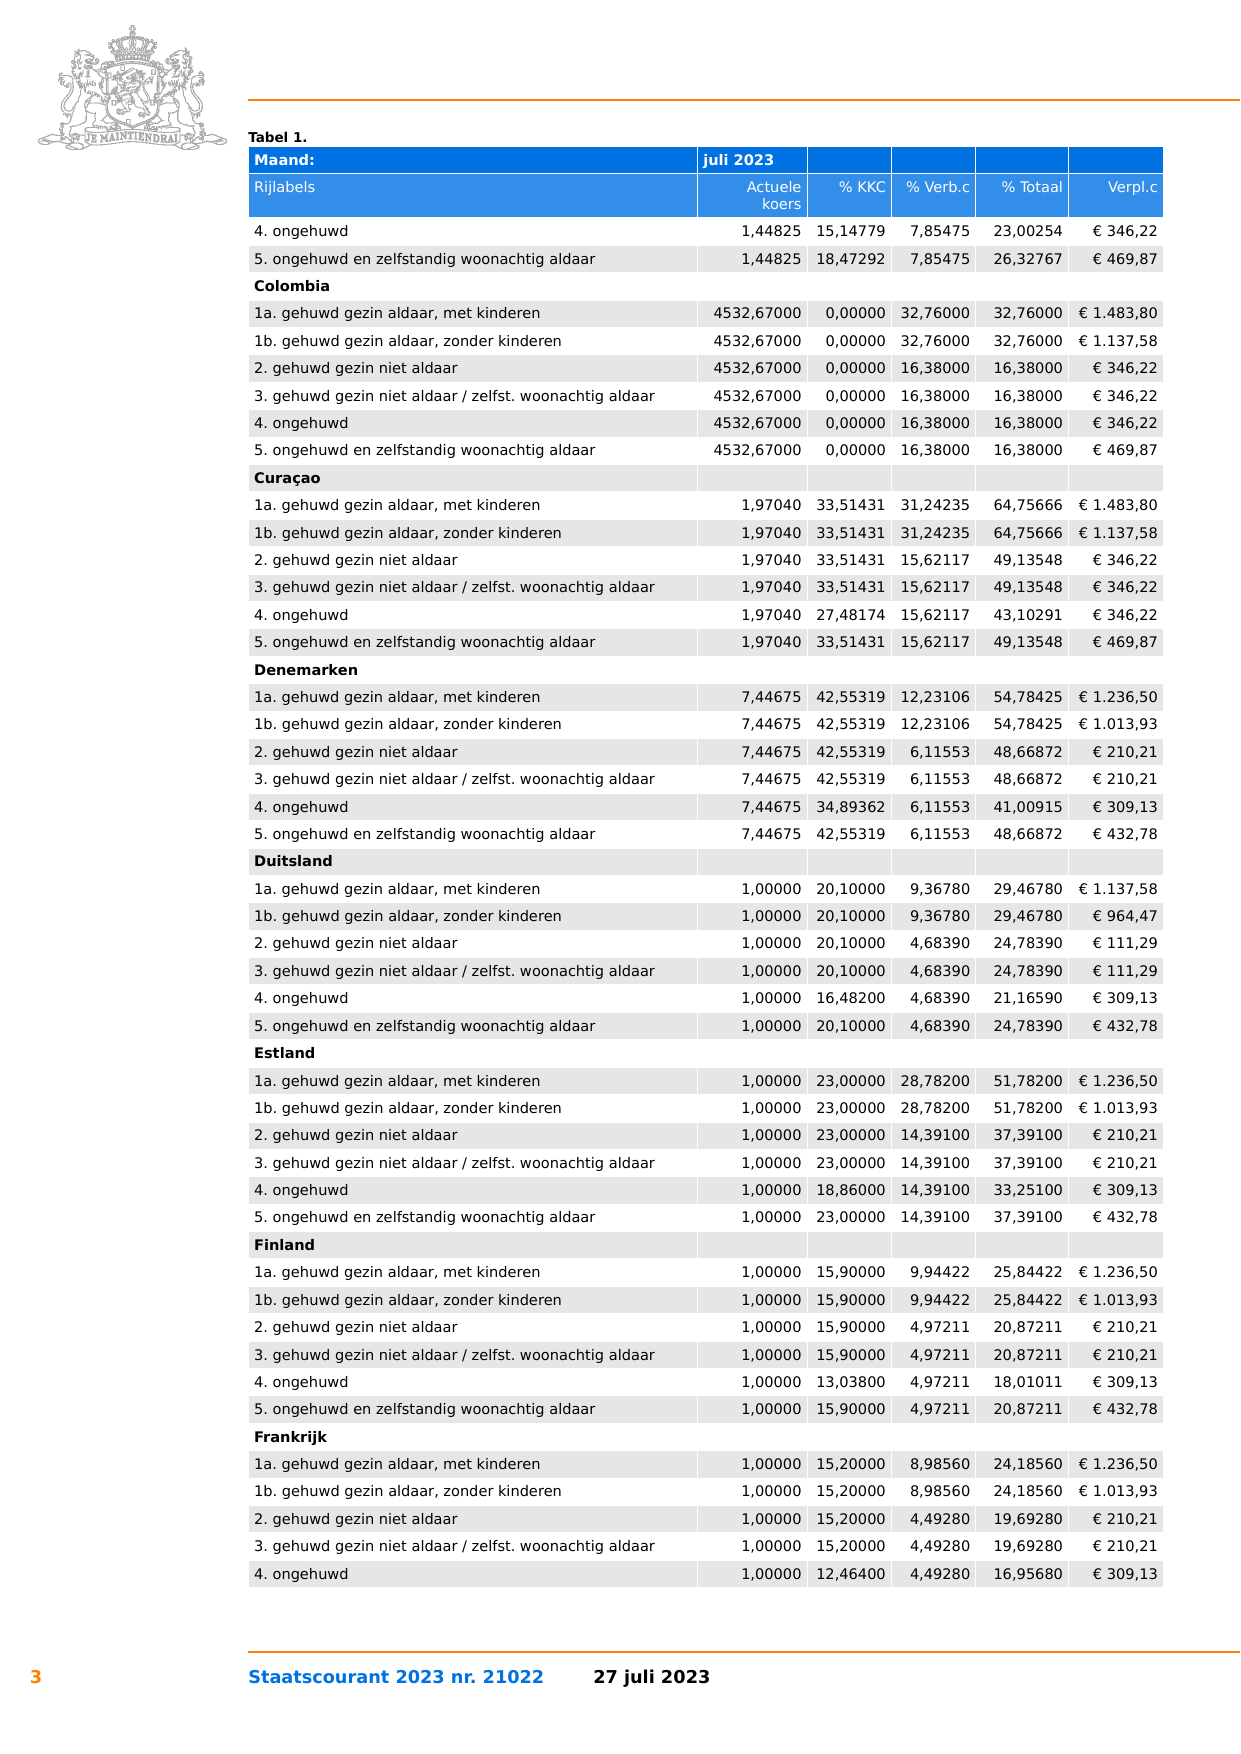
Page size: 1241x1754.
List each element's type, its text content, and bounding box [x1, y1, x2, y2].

table_cell € 1.137,58 [1069, 876, 1163, 902]
table_cell € 346,22 [1069, 383, 1163, 409]
table_cell 29,46780 [976, 903, 1068, 930]
table_cell 21,16590 [976, 986, 1068, 1012]
table_cell 24,18560 [976, 1479, 1068, 1505]
table_cell € 1.013,93 [1069, 1479, 1163, 1505]
table_cell € 1.013,93 [1069, 712, 1163, 738]
table_cell 48,66872 [976, 739, 1068, 765]
table_header Tabel 1. [248, 130, 1163, 146]
table_cell 4,68390 [892, 958, 975, 984]
table_cell 51,78200 [976, 1095, 1068, 1121]
table_cell 1,97040 [698, 575, 807, 601]
table_cell 3. gehuwd gezin niet aldaar / zelfst. woonachtig aldaar [249, 958, 697, 984]
table_cell 48,66872 [976, 766, 1068, 793]
table_cell [892, 465, 975, 491]
table_cell 1,00000 [698, 1205, 807, 1231]
table_cell 15,62117 [892, 629, 975, 656]
table_cell Actuele koers [698, 174, 807, 217]
table_cell 14,39100 [892, 1123, 975, 1149]
table_cell [892, 1232, 975, 1258]
table_cell 37,39100 [976, 1150, 1068, 1176]
table_cell € 1.013,93 [1069, 1287, 1163, 1313]
table_cell € 469,87 [1069, 438, 1163, 464]
table_cell 1,00000 [698, 1506, 807, 1532]
table_cell 27,48174 [808, 602, 891, 628]
table_cell [1069, 147, 1163, 173]
table_cell 15,20000 [808, 1451, 891, 1478]
table_cell 42,55319 [808, 684, 891, 711]
table_cell 15,90000 [808, 1314, 891, 1341]
table_cell 4. ongehuwd [249, 986, 697, 1012]
table_cell 18,47292 [808, 246, 891, 272]
table_cell € 309,13 [1069, 986, 1163, 1012]
table_cell € 346,22 [1069, 355, 1163, 382]
table_cell 4,97211 [892, 1342, 975, 1368]
table_cell 2. gehuwd gezin niet aldaar [249, 547, 697, 573]
table_cell 4,68390 [892, 931, 975, 957]
table_cell 9,94422 [892, 1287, 975, 1313]
table_cell 4532,67000 [698, 301, 807, 327]
table_cell 16,95680 [976, 1561, 1068, 1587]
table_cell 33,51431 [808, 575, 891, 601]
table_cell 15,62117 [892, 547, 975, 573]
table_cell 4. ongehuwd [249, 1561, 697, 1587]
table_cell [1069, 1424, 1163, 1450]
table_cell 4. ongehuwd [249, 1369, 697, 1395]
table_cell 5. ongehuwd en zelfstandig woonachtig aldaar [249, 438, 697, 464]
table_cell 4532,67000 [698, 438, 807, 464]
table_cell € 346,22 [1069, 547, 1163, 573]
table_cell € 432,78 [1069, 1013, 1163, 1039]
table_cell 25,84422 [976, 1287, 1068, 1313]
table_cell 54,78425 [976, 684, 1068, 711]
table_cell 14,39100 [892, 1150, 975, 1176]
table_cell [976, 657, 1068, 683]
table_cell 2. gehuwd gezin niet aldaar [249, 931, 697, 957]
table_cell 15,90000 [808, 1396, 891, 1423]
table_cell 7,44675 [698, 712, 807, 738]
table_cell 19,69280 [976, 1506, 1068, 1532]
table_cell [976, 465, 1068, 491]
table_cell 12,46400 [808, 1561, 891, 1587]
table_cell [976, 849, 1068, 875]
table_cell [698, 465, 807, 491]
table_cell 1a. gehuwd gezin aldaar, met kinderen [249, 301, 697, 327]
table_cell [1069, 1232, 1163, 1258]
table_cell 16,38000 [892, 355, 975, 382]
table_cell 9,94422 [892, 1260, 975, 1286]
table_cell [976, 147, 1068, 173]
table_cell 33,51431 [808, 547, 891, 573]
table_cell [892, 657, 975, 683]
table_cell 5. ongehuwd en zelfstandig woonachtig aldaar [249, 1396, 697, 1423]
table_cell € 1.483,80 [1069, 493, 1163, 519]
table_cell [698, 1232, 807, 1258]
table_cell 2. gehuwd gezin niet aldaar [249, 1123, 697, 1149]
table_cell € 210,21 [1069, 1534, 1163, 1560]
table_cell 5. ongehuwd en zelfstandig woonachtig aldaar [249, 821, 697, 847]
table_cell [892, 1424, 975, 1450]
table_cell Rijlabels [249, 174, 697, 217]
table_cell 64,75666 [976, 493, 1068, 519]
table_cell 1,00000 [698, 986, 807, 1012]
table_cell 42,55319 [808, 821, 891, 847]
table_cell € 210,21 [1069, 1506, 1163, 1532]
table_cell 49,13548 [976, 547, 1068, 573]
table_cell 7,44675 [698, 684, 807, 711]
table_cell 1,00000 [698, 1396, 807, 1423]
table_cell 48,66872 [976, 821, 1068, 847]
table_cell [808, 1424, 891, 1450]
table_cell 1,44825 [698, 246, 807, 272]
table_cell 15,20000 [808, 1534, 891, 1560]
table_cell [892, 273, 975, 299]
table_cell 16,38000 [892, 383, 975, 409]
table_cell [976, 1424, 1068, 1450]
table_cell 8,98560 [892, 1479, 975, 1505]
table_cell 1,00000 [698, 1123, 807, 1149]
table_cell 25,84422 [976, 1260, 1068, 1286]
table_cell [976, 1040, 1068, 1067]
table_cell € 346,22 [1069, 410, 1163, 437]
table_cell 0,00000 [808, 383, 891, 409]
table_cell 5. ongehuwd en zelfstandig woonachtig aldaar [249, 1205, 697, 1231]
table_cell 4,97211 [892, 1396, 975, 1423]
table_cell Frankrijk [249, 1424, 697, 1450]
table_cell 32,76000 [892, 328, 975, 354]
table_cell 2. gehuwd gezin niet aldaar [249, 355, 697, 382]
table_cell € 1.236,50 [1069, 684, 1163, 711]
table_cell 15,62117 [892, 575, 975, 601]
table_cell 1a. gehuwd gezin aldaar, met kinderen [249, 876, 697, 902]
table_cell 3. gehuwd gezin niet aldaar / zelfst. woonachtig aldaar [249, 1150, 697, 1176]
table_cell [698, 273, 807, 299]
table_cell 4. ongehuwd [249, 602, 697, 628]
table_cell 1,00000 [698, 1342, 807, 1368]
table_cell % Verb.c [892, 174, 975, 217]
table_cell 0,00000 [808, 355, 891, 382]
table_cell 3. gehuwd gezin niet aldaar / zelfst. woonachtig aldaar [249, 575, 697, 601]
table_cell 4,49280 [892, 1534, 975, 1560]
table_cell 6,11553 [892, 794, 975, 820]
table_cell 23,00254 [976, 219, 1068, 245]
table_cell 20,10000 [808, 876, 891, 902]
table_cell Curaçao [249, 465, 697, 491]
table_cell [892, 1040, 975, 1067]
table_cell 4. ongehuwd [249, 794, 697, 820]
table_cell 29,46780 [976, 876, 1068, 902]
table_cell € 309,13 [1069, 1177, 1163, 1204]
table_cell [808, 849, 891, 875]
table_cell 4. ongehuwd [249, 219, 697, 245]
table_cell [1069, 849, 1163, 875]
table_cell 1a. gehuwd gezin aldaar, met kinderen [249, 684, 697, 711]
table_cell € 469,87 [1069, 246, 1163, 272]
table_cell 1,00000 [698, 1314, 807, 1341]
table_cell 42,55319 [808, 712, 891, 738]
table_cell 1,00000 [698, 876, 807, 902]
table_cell [976, 1232, 1068, 1258]
table_cell 4. ongehuwd [249, 1177, 697, 1204]
table_cell 15,62117 [892, 602, 975, 628]
table_cell € 1.236,50 [1069, 1068, 1163, 1094]
table_cell 4,97211 [892, 1369, 975, 1395]
table_cell [808, 147, 891, 173]
table_cell 23,00000 [808, 1068, 891, 1094]
table_cell 0,00000 [808, 301, 891, 327]
table_cell 28,78200 [892, 1068, 975, 1094]
table_cell 7,44675 [698, 821, 807, 847]
table_cell 1,00000 [698, 931, 807, 957]
table_cell € 432,78 [1069, 1396, 1163, 1423]
table_cell 28,78200 [892, 1095, 975, 1121]
table_cell 1,00000 [698, 1479, 807, 1505]
table_cell 15,20000 [808, 1506, 891, 1532]
table_cell % KKC [808, 174, 891, 217]
table_cell 4532,67000 [698, 355, 807, 382]
table_cell 31,24235 [892, 493, 975, 519]
table_cell 1,00000 [698, 1177, 807, 1204]
table_cell 1,00000 [698, 1287, 807, 1313]
table_cell € 346,22 [1069, 575, 1163, 601]
table_cell 1b. gehuwd gezin aldaar, zonder kinderen [249, 1287, 697, 1313]
table_cell 32,76000 [892, 301, 975, 327]
table_cell 1,97040 [698, 629, 807, 656]
table_cell € 469,87 [1069, 629, 1163, 656]
table_cell 1b. gehuwd gezin aldaar, zonder kinderen [249, 1479, 697, 1505]
table_cell 18,86000 [808, 1177, 891, 1204]
table_cell 15,14779 [808, 219, 891, 245]
table_cell [1069, 657, 1163, 683]
table_cell 15,90000 [808, 1260, 891, 1286]
table_cell 1,00000 [698, 1013, 807, 1039]
table_cell € 1.013,93 [1069, 1095, 1163, 1121]
table_cell [892, 147, 975, 173]
table_cell € 1.236,50 [1069, 1260, 1163, 1286]
table_cell 20,10000 [808, 903, 891, 930]
table_cell 15,90000 [808, 1287, 891, 1313]
table_cell [808, 657, 891, 683]
table_cell 34,89362 [808, 794, 891, 820]
table_cell 1b. gehuwd gezin aldaar, zonder kinderen [249, 903, 697, 930]
table_cell 49,13548 [976, 629, 1068, 656]
table_cell 19,69280 [976, 1534, 1068, 1560]
table_cell 1,97040 [698, 493, 807, 519]
table_cell € 309,13 [1069, 1369, 1163, 1395]
table_cell 54,78425 [976, 712, 1068, 738]
table_cell 1b. gehuwd gezin aldaar, zonder kinderen [249, 1095, 697, 1121]
table_cell 5. ongehuwd en zelfstandig woonachtig aldaar [249, 629, 697, 656]
table_cell 5. ongehuwd en zelfstandig woonachtig aldaar [249, 1013, 697, 1039]
table_cell 0,00000 [808, 438, 891, 464]
table_cell 32,76000 [976, 301, 1068, 327]
table_cell 42,55319 [808, 739, 891, 765]
table_cell 4532,67000 [698, 328, 807, 354]
table_cell 37,39100 [976, 1123, 1068, 1149]
table_cell 51,78200 [976, 1068, 1068, 1094]
table_cell 1,00000 [698, 958, 807, 984]
table_cell 31,24235 [892, 520, 975, 546]
table_cell 23,00000 [808, 1205, 891, 1231]
table_cell 20,87211 [976, 1396, 1068, 1423]
table_cell 33,51431 [808, 493, 891, 519]
table_cell 33,51431 [808, 629, 891, 656]
table_cell 24,18560 [976, 1451, 1068, 1478]
table_cell [808, 273, 891, 299]
table_cell [1069, 273, 1163, 299]
table_cell € 210,21 [1069, 1150, 1163, 1176]
table_cell € 111,29 [1069, 931, 1163, 957]
table_cell 1,00000 [698, 1369, 807, 1395]
table_cell 2. gehuwd gezin niet aldaar [249, 1506, 697, 1532]
table_cell 6,11553 [892, 821, 975, 847]
table_cell 5. ongehuwd en zelfstandig woonachtig aldaar [249, 246, 697, 272]
table_cell 20,10000 [808, 931, 891, 957]
table_cell 33,25100 [976, 1177, 1068, 1204]
table_cell 1,00000 [698, 1534, 807, 1560]
table_cell 1,00000 [698, 1068, 807, 1094]
table_cell 16,38000 [976, 438, 1068, 464]
table_cell 7,44675 [698, 739, 807, 765]
table_cell 3. gehuwd gezin niet aldaar / zelfst. woonachtig aldaar [249, 766, 697, 793]
table_cell 6,11553 [892, 766, 975, 793]
table_cell 2. gehuwd gezin niet aldaar [249, 739, 697, 765]
table_cell 24,78390 [976, 1013, 1068, 1039]
table_cell 3. gehuwd gezin niet aldaar / zelfst. woonachtig aldaar [249, 1534, 697, 1560]
picture [38, 25, 227, 150]
table_cell [976, 273, 1068, 299]
table_cell [698, 1424, 807, 1450]
table_cell 7,44675 [698, 794, 807, 820]
table_cell 23,00000 [808, 1095, 891, 1121]
table_cell [892, 849, 975, 875]
table_cell [698, 1040, 807, 1067]
table_cell 16,38000 [892, 438, 975, 464]
table_cell 42,55319 [808, 766, 891, 793]
table_cell 1,00000 [698, 1095, 807, 1121]
table_cell 23,00000 [808, 1150, 891, 1176]
table_cell 33,51431 [808, 520, 891, 546]
table_cell [808, 1040, 891, 1067]
table_cell 1,44825 [698, 219, 807, 245]
table_cell € 309,13 [1069, 794, 1163, 820]
table_cell 37,39100 [976, 1205, 1068, 1231]
table_cell € 346,22 [1069, 602, 1163, 628]
table_cell 6,11553 [892, 739, 975, 765]
table_cell 12,23106 [892, 712, 975, 738]
table_cell € 964,47 [1069, 903, 1163, 930]
table_cell 16,38000 [892, 410, 975, 437]
table_cell 1a. gehuwd gezin aldaar, met kinderen [249, 493, 697, 519]
table_cell 1,00000 [698, 1260, 807, 1286]
table_cell 9,36780 [892, 903, 975, 930]
table_cell 20,10000 [808, 958, 891, 984]
table_cell € 210,21 [1069, 739, 1163, 765]
table_cell 14,39100 [892, 1205, 975, 1231]
table_cell 18,01011 [976, 1369, 1068, 1395]
table_cell 1b. gehuwd gezin aldaar, zonder kinderen [249, 520, 697, 546]
table_cell € 1.137,58 [1069, 520, 1163, 546]
table_cell 16,38000 [976, 383, 1068, 409]
table_cell 9,36780 [892, 876, 975, 902]
table_cell 7,85475 [892, 246, 975, 272]
table_cell € 210,21 [1069, 1123, 1163, 1149]
table_cell juli 2023 [698, 147, 807, 173]
table_cell 15,20000 [808, 1479, 891, 1505]
table_cell 1,97040 [698, 520, 807, 546]
table_cell 20,87211 [976, 1314, 1068, 1341]
table_cell 4532,67000 [698, 410, 807, 437]
table_cell Colombia [249, 273, 697, 299]
table_cell 4,49280 [892, 1561, 975, 1587]
table_cell 3. gehuwd gezin niet aldaar / zelfst. woonachtig aldaar [249, 383, 697, 409]
table_cell Maand: [249, 147, 697, 173]
table_cell 41,00915 [976, 794, 1068, 820]
table_cell 20,87211 [976, 1342, 1068, 1368]
table_cell 16,38000 [976, 410, 1068, 437]
table_cell 4,49280 [892, 1506, 975, 1532]
table_cell Estland [249, 1040, 697, 1067]
table_cell € 111,29 [1069, 958, 1163, 984]
table_cell 1,00000 [698, 1561, 807, 1587]
table_cell 3. gehuwd gezin niet aldaar / zelfst. woonachtig aldaar [249, 1342, 697, 1368]
table_cell [698, 849, 807, 875]
table_cell 1,00000 [698, 1150, 807, 1176]
table_cell 1,97040 [698, 602, 807, 628]
table_cell 1b. gehuwd gezin aldaar, zonder kinderen [249, 328, 697, 354]
table_cell 15,90000 [808, 1342, 891, 1368]
table_cell € 210,21 [1069, 1314, 1163, 1341]
table_cell 26,32767 [976, 246, 1068, 272]
table_cell 43,10291 [976, 602, 1068, 628]
table_cell 8,98560 [892, 1451, 975, 1478]
table_cell % Totaal [976, 174, 1068, 217]
table_cell 13,03800 [808, 1369, 891, 1395]
table_cell Finland [249, 1232, 697, 1258]
table_cell 0,00000 [808, 328, 891, 354]
table_cell [698, 657, 807, 683]
table_cell € 432,78 [1069, 821, 1163, 847]
table_cell 1a. gehuwd gezin aldaar, met kinderen [249, 1451, 697, 1478]
table_cell 0,00000 [808, 410, 891, 437]
table_cell Verpl.c [1069, 174, 1163, 217]
table_cell 1,00000 [698, 903, 807, 930]
table_cell 1,97040 [698, 547, 807, 573]
table_cell € 432,78 [1069, 1205, 1163, 1231]
table_cell 2. gehuwd gezin niet aldaar [249, 1314, 697, 1341]
table_cell 1,00000 [698, 1451, 807, 1478]
table_cell 4,97211 [892, 1314, 975, 1341]
table_cell 14,39100 [892, 1177, 975, 1204]
table_cell 24,78390 [976, 931, 1068, 957]
table_cell 49,13548 [976, 575, 1068, 601]
table_cell 4. ongehuwd [249, 410, 697, 437]
table_cell 16,48200 [808, 986, 891, 1012]
table_cell € 210,21 [1069, 1342, 1163, 1368]
table_cell 23,00000 [808, 1123, 891, 1149]
table_cell 1a. gehuwd gezin aldaar, met kinderen [249, 1068, 697, 1094]
table_cell 7,44675 [698, 766, 807, 793]
table_cell [808, 1232, 891, 1258]
table_cell € 346,22 [1069, 219, 1163, 245]
table_cell Duitsland [249, 849, 697, 875]
table_cell 1a. gehuwd gezin aldaar, met kinderen [249, 1260, 697, 1286]
table_cell € 1.236,50 [1069, 1451, 1163, 1478]
table_cell Denemarken [249, 657, 697, 683]
table_cell [1069, 1040, 1163, 1067]
table_cell € 1.483,80 [1069, 301, 1163, 327]
table_cell 32,76000 [976, 328, 1068, 354]
table_cell 16,38000 [976, 355, 1068, 382]
table_cell [1069, 465, 1163, 491]
table_cell € 309,13 [1069, 1561, 1163, 1587]
table_cell 4,68390 [892, 1013, 975, 1039]
table_cell 64,75666 [976, 520, 1068, 546]
table_cell 24,78390 [976, 958, 1068, 984]
table_cell 1b. gehuwd gezin aldaar, zonder kinderen [249, 712, 697, 738]
table_cell 20,10000 [808, 1013, 891, 1039]
table_cell 7,85475 [892, 219, 975, 245]
table_cell € 210,21 [1069, 766, 1163, 793]
table_cell [808, 465, 891, 491]
table_cell 12,23106 [892, 684, 975, 711]
table_cell 4,68390 [892, 986, 975, 1012]
table_cell € 1.137,58 [1069, 328, 1163, 354]
table_cell 4532,67000 [698, 383, 807, 409]
